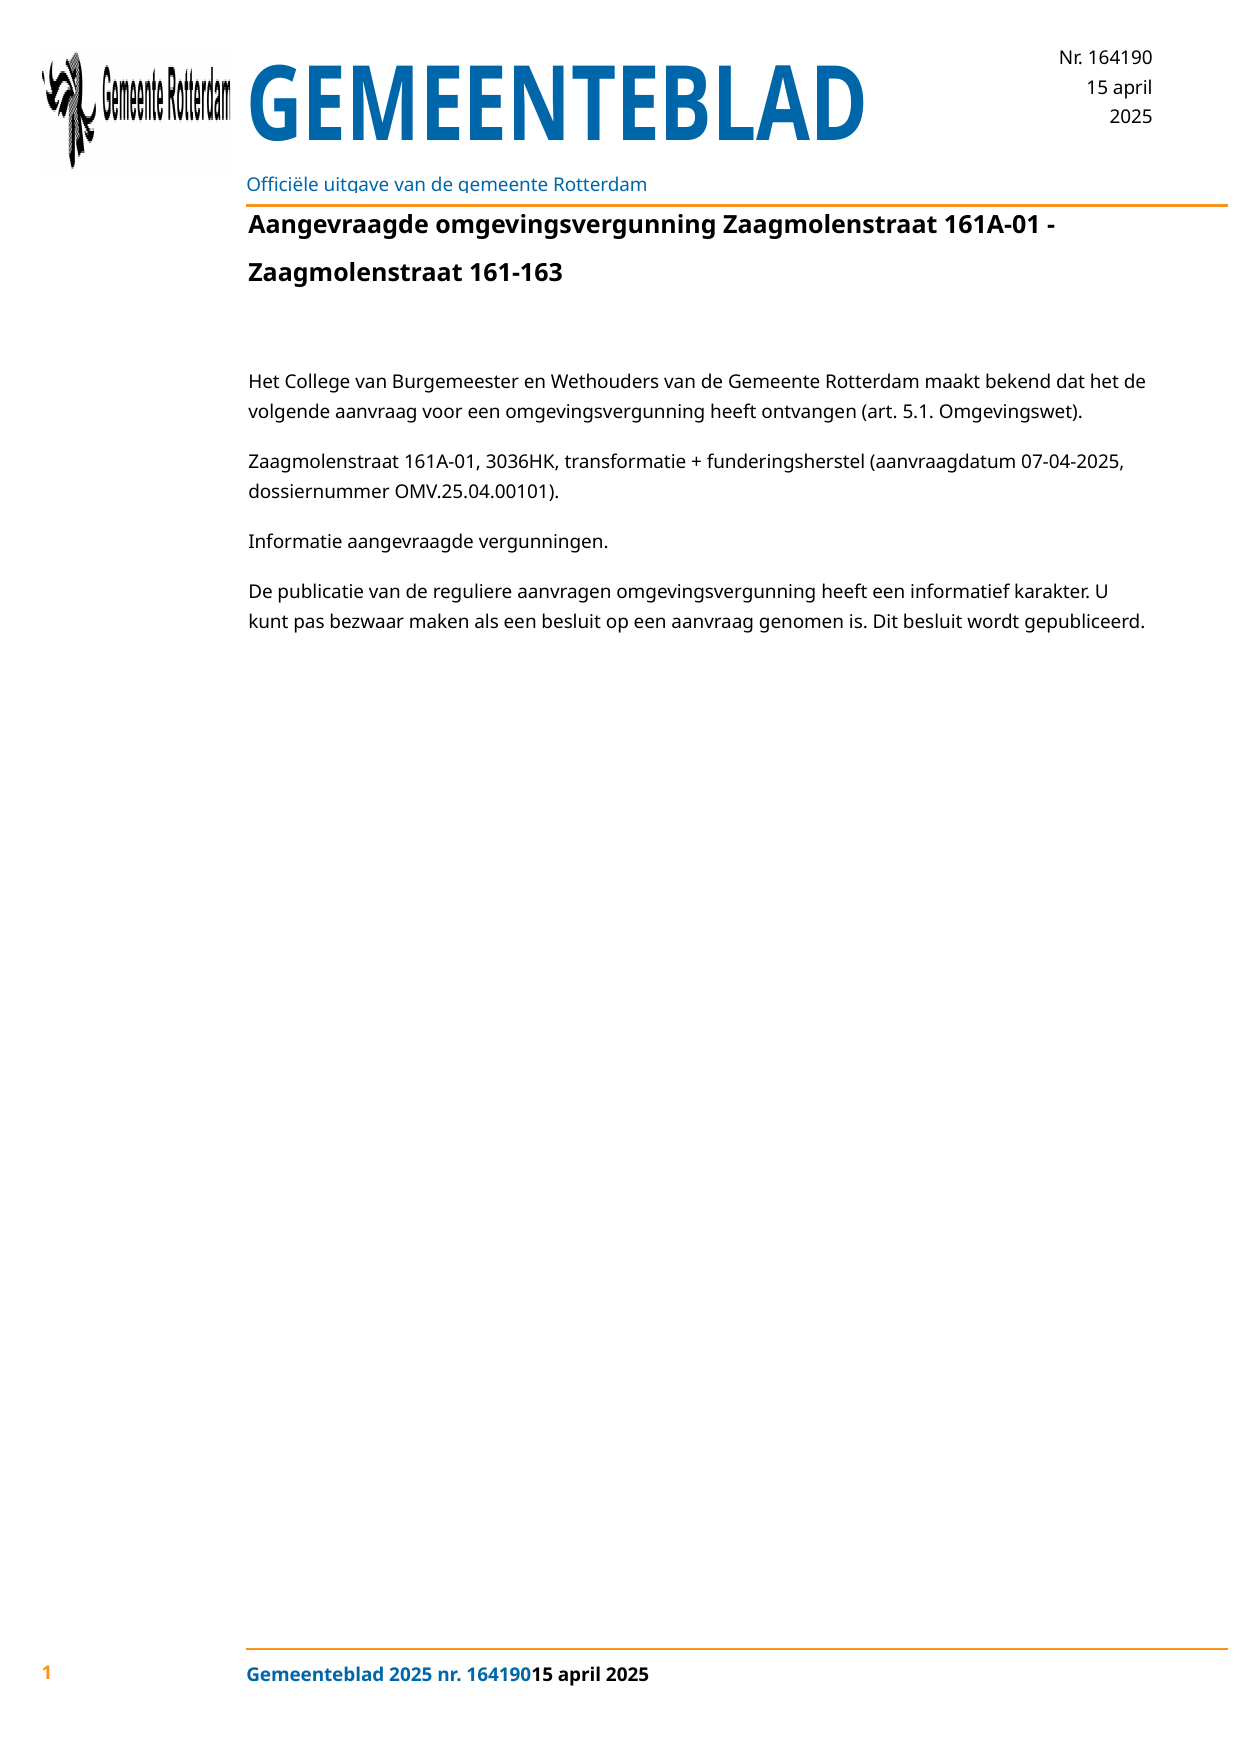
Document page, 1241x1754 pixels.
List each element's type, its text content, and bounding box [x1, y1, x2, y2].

text Informatie aangevraagde vergunningen. [248, 528, 1152, 554]
text Het College van Burgemeester en Wethouders van de Gemeente Rotterdam maakt bekend dat het de volgende aanvraag voor een omgevingsvergunning heeft ontvangen (art. 5.1. Omgevingswet). [248, 368, 1152, 424]
text Zaagmolenstraat 161A-01, 3036HK, transformatie + funderingsherstel (aanvraagdatum 07-04-2025, dossiernummer OMV.25.04.00101). [248, 448, 1152, 504]
picture [41, 47, 231, 172]
text Aangevraagde omgevingsvergunning Zaagmolenstraat 161A-01 - Zaagmolenstraat 161-163 [248, 207, 1152, 288]
text De publicatie van de reguliere aanvragen omgevingsvergunning heeft een informatief karakter. U kunt pas bezwaar maken als een besluit op een aanvraag genomen is. Dit besluit wordt gepubliceerd. [248, 579, 1152, 634]
